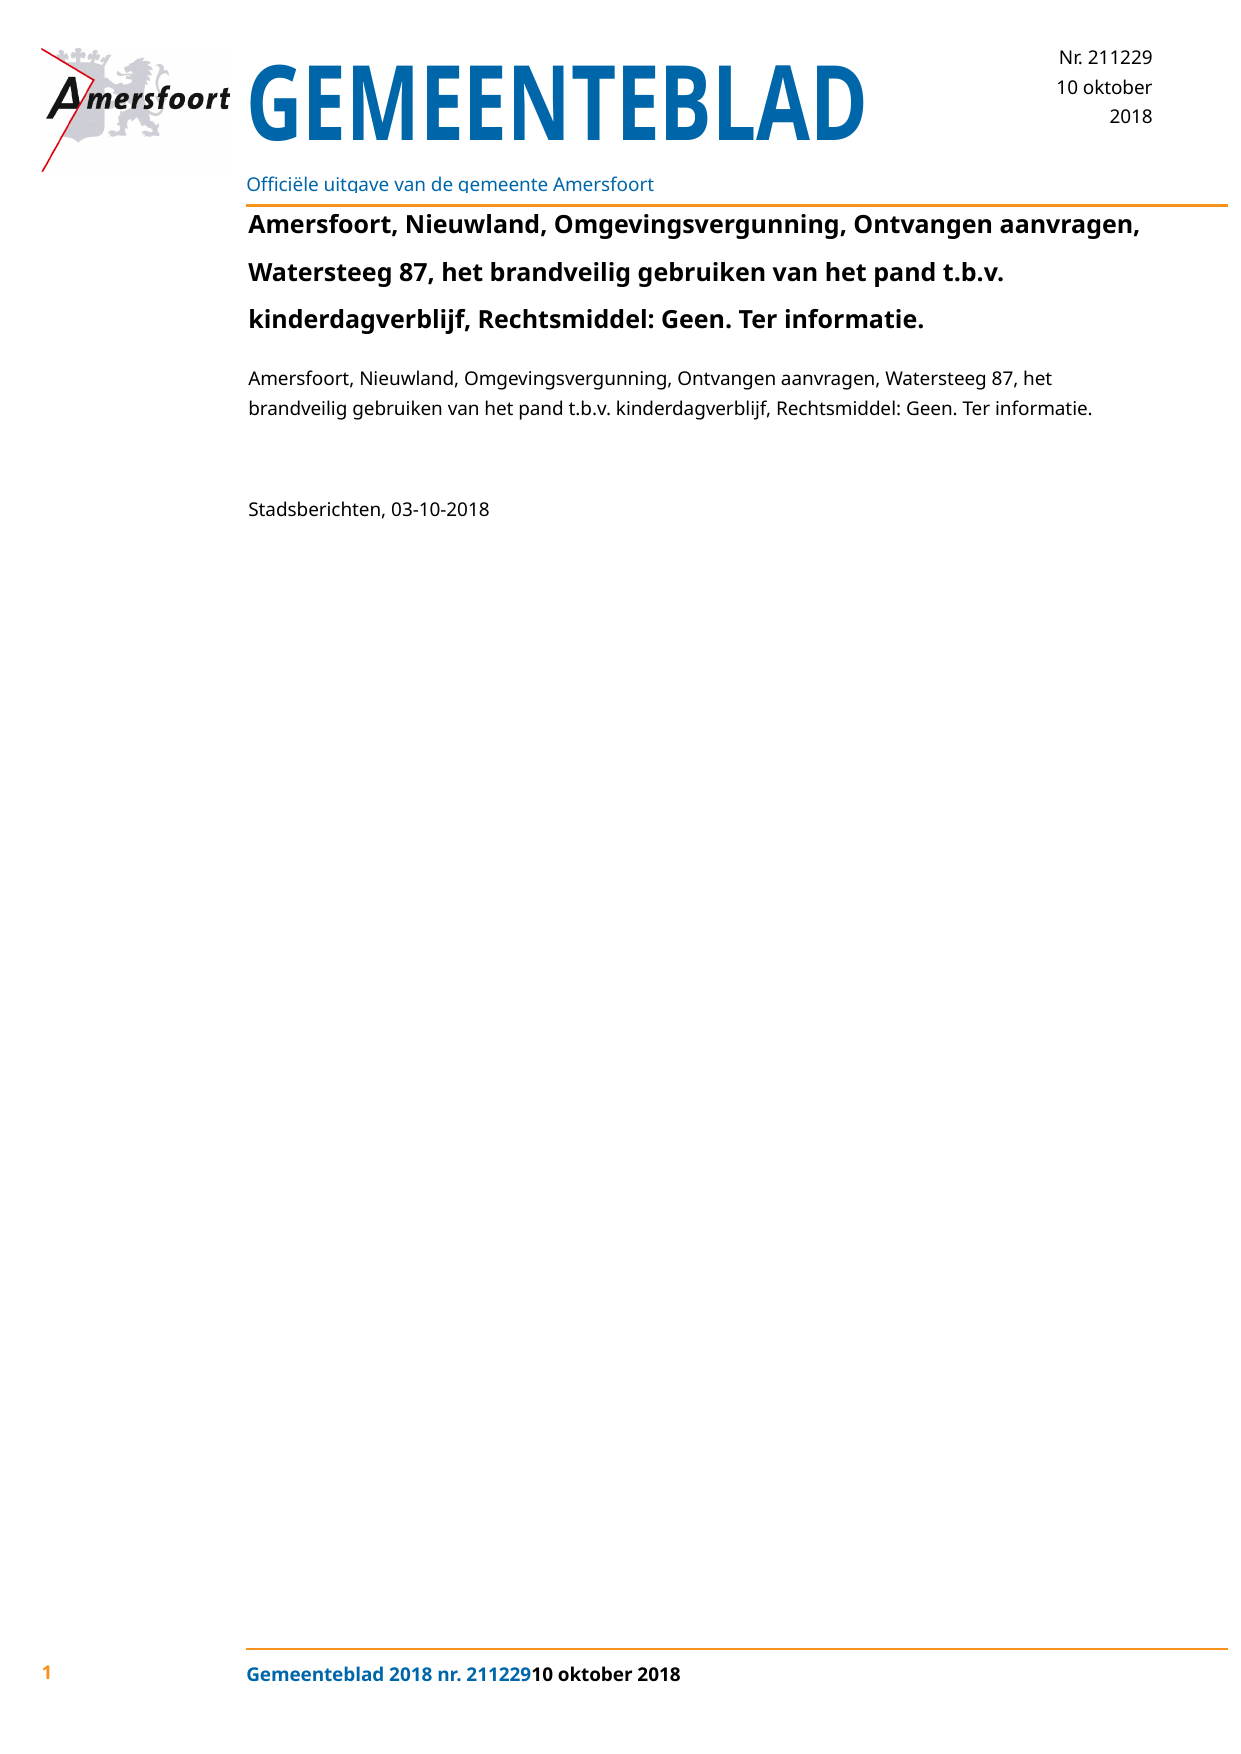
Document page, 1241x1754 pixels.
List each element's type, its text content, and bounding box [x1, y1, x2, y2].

text Amersfoort, Nieuwland, Omgevingsvergunning, Ontvangen aanvragen, Watersteeg 87, het brandveilig gebruiken van het pand t.b.v. kinderdagverblijf, Rechtsmiddel: Geen. Ter informatie. [248, 366, 1152, 421]
text Amersfoort, Nieuwland, Omgevingsvergunning, Ontvangen aanvragen, Watersteeg 87, het brandveilig gebruiken van het pand t.b.v. kinderdagverblijf, Rechtsmiddel: Geen. Ter informatie. [248, 207, 1152, 336]
picture [41, 47, 231, 172]
text Stadsberichten, 03-10-2018 [248, 496, 1152, 522]
